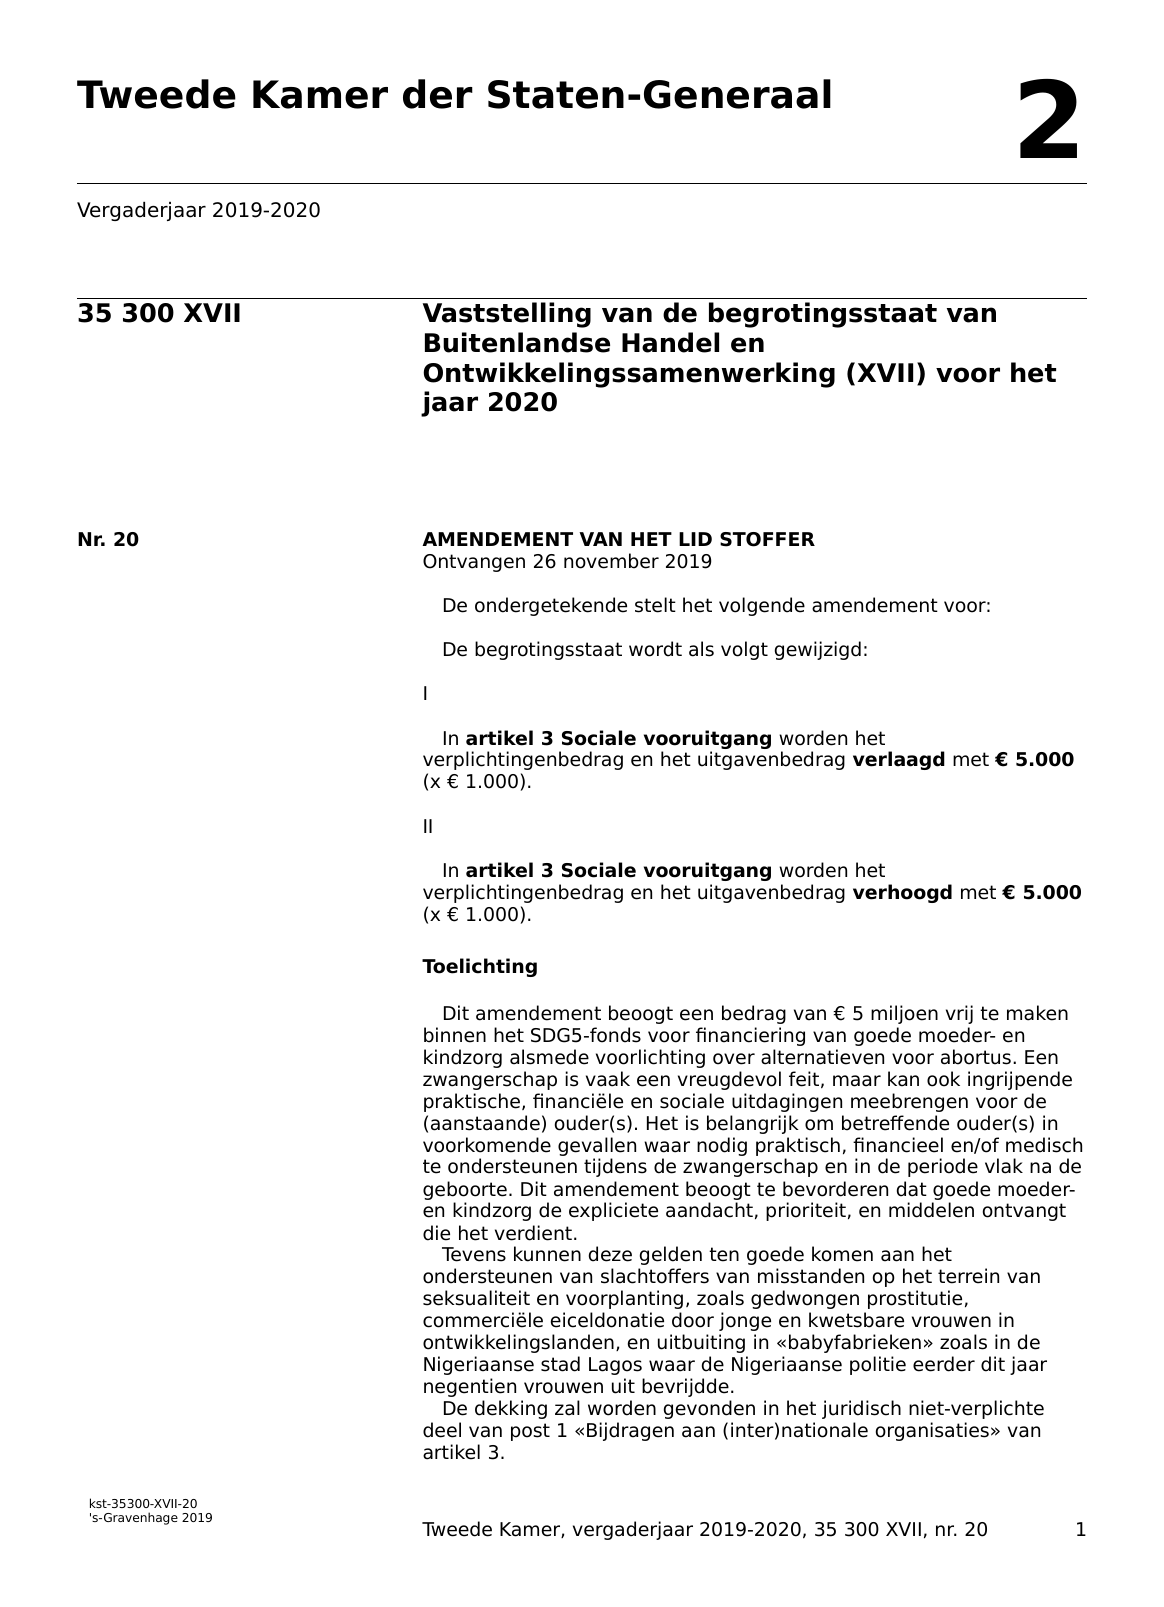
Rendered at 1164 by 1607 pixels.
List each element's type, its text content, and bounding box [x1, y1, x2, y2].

text In artikel 3 Sociale vooruitgang worden het verplichtingenbedrag en het uitgavenbedrag verhoogd met € 5.000 (x € 1.000). [422, 860, 1087, 926]
text In artikel 3 Sociale vooruitgang worden het verplichtingenbedrag en het uitgavenbedrag verlaagd met € 5.000 (x € 1.000). [422, 727, 1087, 793]
text De ondergetekende stelt het volgende amendement voor: [422, 595, 1087, 617]
text Ontvangen 26 november 2019 [422, 551, 1087, 573]
text Dit amendement beoogt een bedrag van € 5 miljoen vrij te maken binnen het SDG5-fonds voor financiering van goede moeder- en kindzorg alsmede voorlichting over alternatieven voor abortus. Een zwangerschap is vaak een vreugdevol feit, maar kan ook ingrijpende praktische, financiële en sociale uitdagingen meebrengen voor de (aanstaande) ouder(s). Het is belangrijk om betreffende ouder(s) in voorkomende gevallen waar nodig praktisch, financieel en/of medisch te ondersteunen tijdens de zwangerschap en in de periode vlak na de geboorte. Dit amendement beoogt te bevorderen dat goede moeder- en kindzorg de expliciete aandacht, prioriteit, en middelen ontvangt die het verdient. [422, 1003, 1087, 1244]
subtitle 35 300 XVII Vaststelling van de begrotingsstaat van Buitenlandse Handel en Ontwikkelingssamenwerking (XVII) voor het jaar 2020 [77, 299, 1087, 418]
table_cell Vergaderjaar 2019-2020 [77, 184, 1087, 298]
text De dekking zal worden gevonden in het juridisch niet-verplichte deel van post 1 «Bijdragen aan (inter)nationale organisaties» van artikel 3. [422, 1398, 1087, 1464]
subtitle Nr. 20 AMENDEMENT VAN HET LID STOFFER [77, 529, 1087, 551]
text De begrotingsstaat wordt als volgt gewijzigd: [422, 639, 1087, 661]
table_header 2 [886, 59, 1087, 183]
text II [422, 816, 1087, 837]
table_header Tweede Kamer der Staten-Generaal [77, 59, 886, 183]
subtitle Toelichting [422, 956, 1087, 978]
text kst-35300-XVII-20 [88, 1497, 323, 1511]
text I [422, 683, 1087, 705]
text 's-Gravenhage 2019 [88, 1511, 323, 1525]
text Tevens kunnen deze gelden ten goede komen aan het ondersteunen van slachtoffers van misstanden op het terrein van seksualiteit en voorplanting, zoals gedwongen prostitutie, commerciële eiceldonatie door jonge en kwetsbare vrouwen in ontwikkelingslanden, en uitbuiting in «babyfabrieken» zoals in de Nigeriaanse stad Lagos waar de Nigeriaanse politie eerder dit jaar negentien vrouwen uit bevrijdde. [422, 1244, 1087, 1398]
